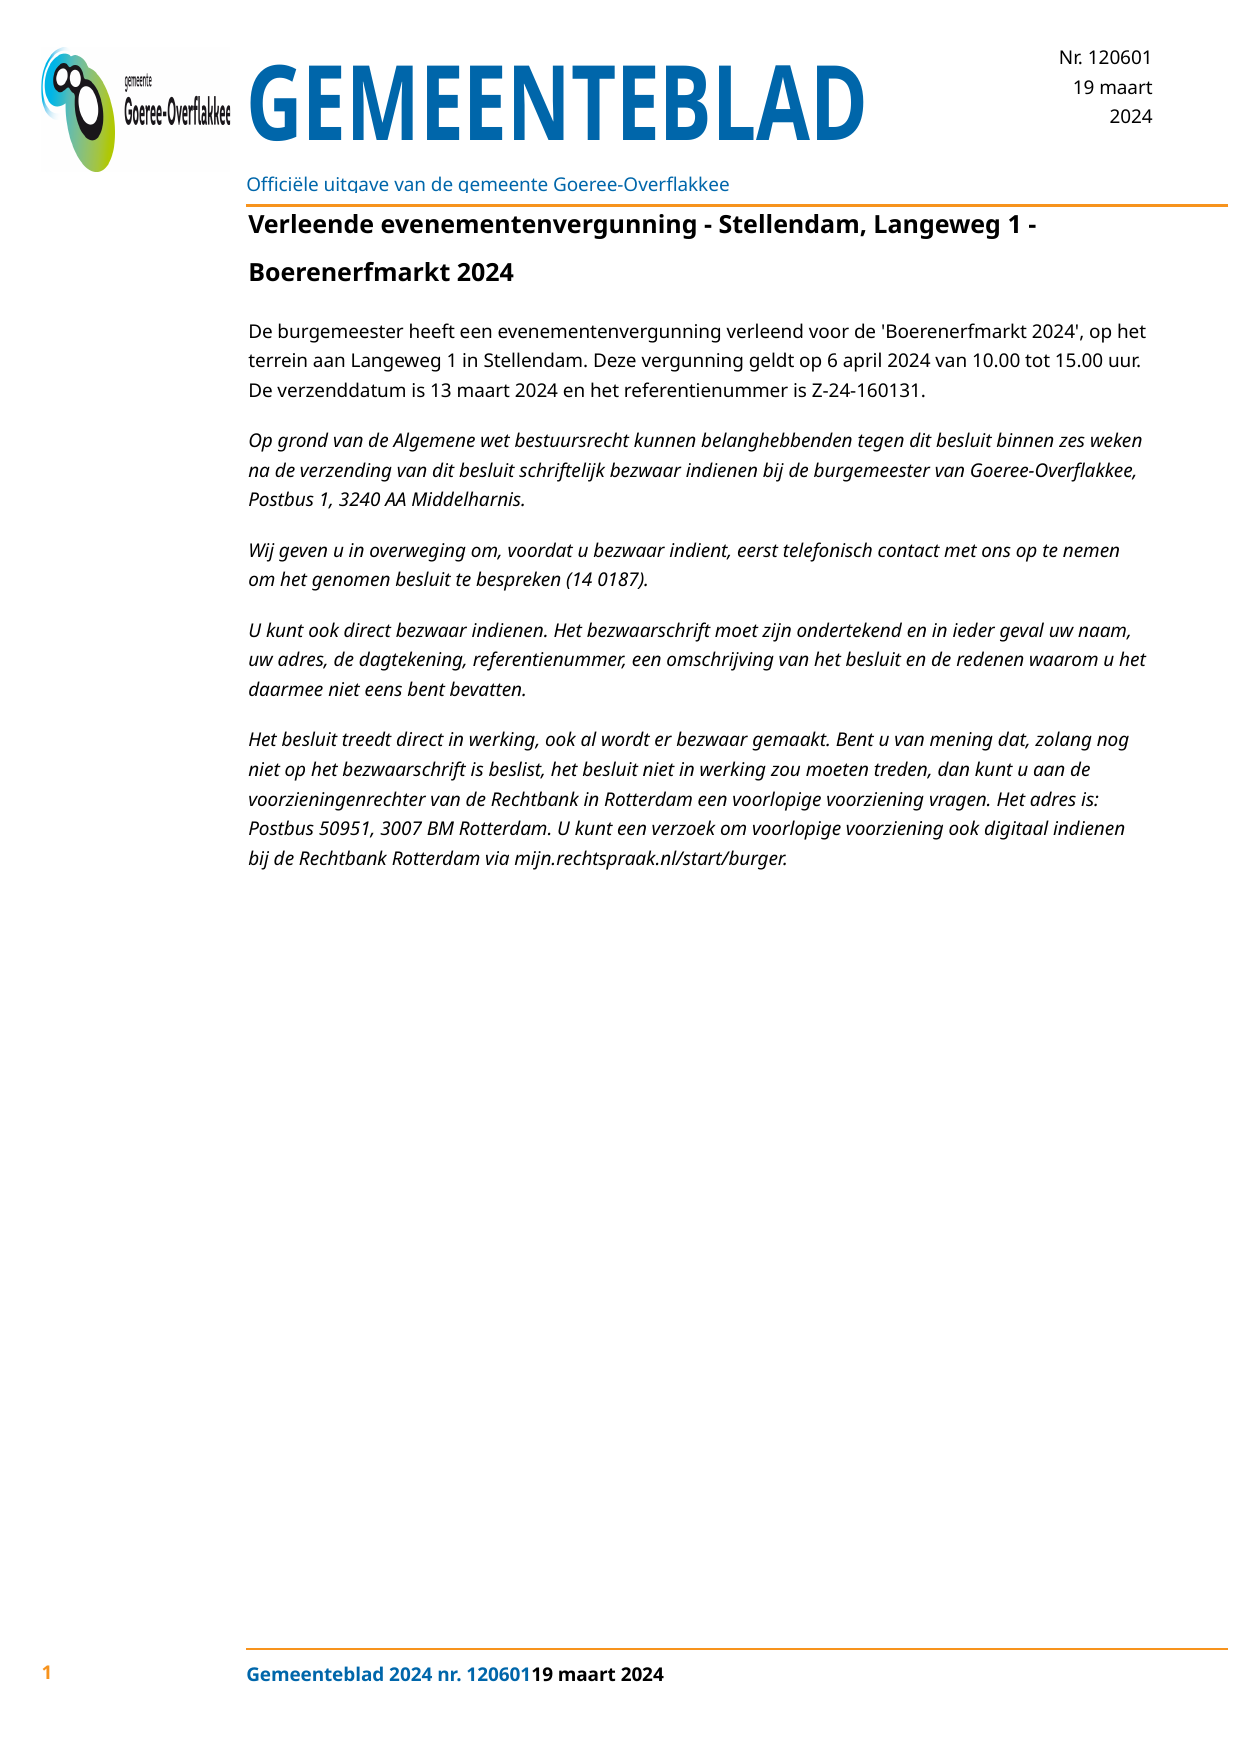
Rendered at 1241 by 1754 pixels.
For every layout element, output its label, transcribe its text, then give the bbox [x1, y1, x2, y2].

picture [41, 47, 231, 172]
text De burgemeester heeft een evenementenvergunning verleend voor de 'Boerenerfmarkt 2024', op het terrein aan Langeweg 1 in Stellendam. Deze vergunning geldt op 6 april 2024 van 10.00 tot 15.00 uur. De verzenddatum is 13 maart 2024 en het referentienummer is Z-24-160131. [248, 318, 1152, 403]
text Het besluit treedt direct in werking, ook al wordt er bezwaar gemaakt. Bent u van mening dat, zolang nog niet op het bezwaarschrift is beslist, het besluit niet in werking zou moeten treden, dan kunt u aan de voorzieningenrechter van de Rechtbank in Rotterdam een voorlopige voorziening vragen. Het adres is: Postbus 50951, 3007 BM Rotterdam. U kunt een verzoek om voorlopige voorziening ook digitaal indienen bij de Rechtbank Rotterdam via mijn.rechtspraak.nl/start/burger. [248, 727, 1152, 871]
text Verleende evenementenvergunning - Stellendam, Langeweg 1 - Boerenerfmarkt 2024 [248, 207, 1152, 288]
text Wij geven u in overweging om, voordat u bezwaar indient, eerst telefonisch contact met ons op te nemen om het genomen besluit te bespreken (14 0187). [248, 537, 1152, 592]
text Op grond van de Algemene wet bestuursrecht kunnen belanghebbenden tegen dit besluit binnen zes weken na de verzending van dit besluit schriftelijk bezwaar indienen bij de burgemeester van Goeree-Overflakkee, Postbus 1, 3240 AA Middelharnis. [248, 427, 1152, 512]
text U kunt ook direct bezwaar indienen. Het bezwaarschrift moet zijn ondertekend en in ieder geval uw naam, uw adres, de dagtekening, referentienummer, een omschrijving van het besluit en de redenen waarom u het daarmee niet eens bent bevatten. [248, 617, 1152, 702]
